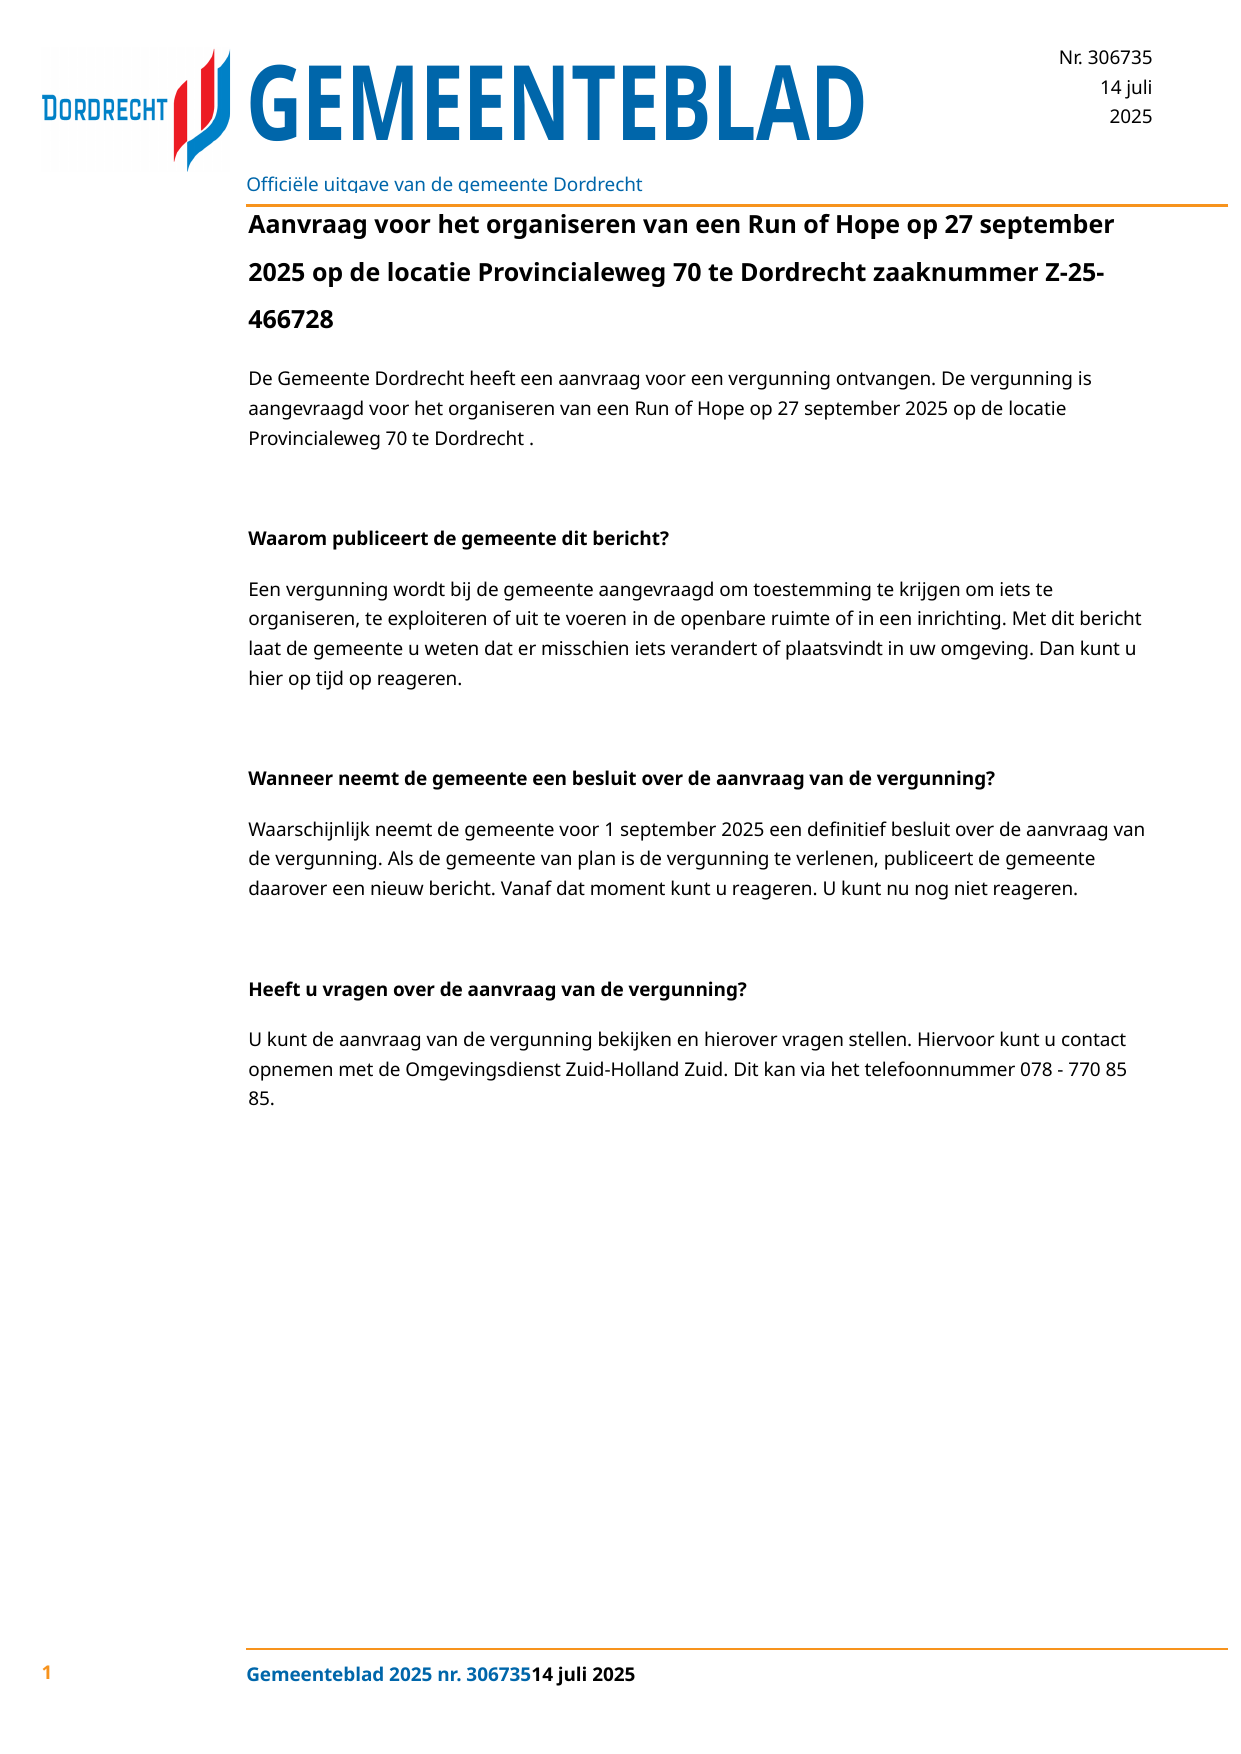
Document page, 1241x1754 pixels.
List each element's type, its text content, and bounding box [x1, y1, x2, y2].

text Waarom publiceert de gemeente dit bericht? [248, 526, 1152, 551]
text U kunt de aanvraag van de vergunning bekijken en hierover vragen stellen. Hiervoor kunt u contact opnemen met de Omgevingsdienst Zuid-Holland Zuid. Dit kan via het telefoonnummer 078 - 770 85 85. [248, 1026, 1152, 1111]
picture [41, 47, 231, 172]
text Aanvraag voor het organiseren van een Run of Hope op 27 september 2025 op de locatie Provincialeweg 70 te Dordrecht zaaknummer Z-25-466728 [248, 207, 1152, 336]
text Een vergunning wordt bij de gemeente aangevraagd om toestemming te krijgen om iets te organiseren, te exploiteren of uit te voeren in de openbare ruimte of in een inrichting. Met dit bericht laat de gemeente u weten dat er misschien iets verandert of plaatsvindt in uw omgeving. Dan kunt u hier op tijd op reageren. [248, 576, 1152, 690]
text De Gemeente Dordrecht heeft een aanvraag voor een vergunning ontvangen. De vergunning is aangevraagd voor het organiseren van een Run of Hope op 27 september 2025 op de locatie Provincialeweg 70 te Dordrecht . [248, 366, 1152, 450]
text Waarschijnlijk neemt de gemeente voor 1 september 2025 een definitief besluit over de aanvraag van de vergunning. Als de gemeente van plan is de vergunning te verlenen, publiceert de gemeente daarover een nieuw bericht. Vanaf dat moment kunt u reageren. U kunt nu nog niet reageren. [248, 816, 1152, 901]
text Heeft u vragen over de aanvraag van de vergunning? [248, 976, 1152, 1002]
text Wanneer neemt de gemeente een besluit over de aanvraag van de vergunning? [248, 766, 1152, 791]
